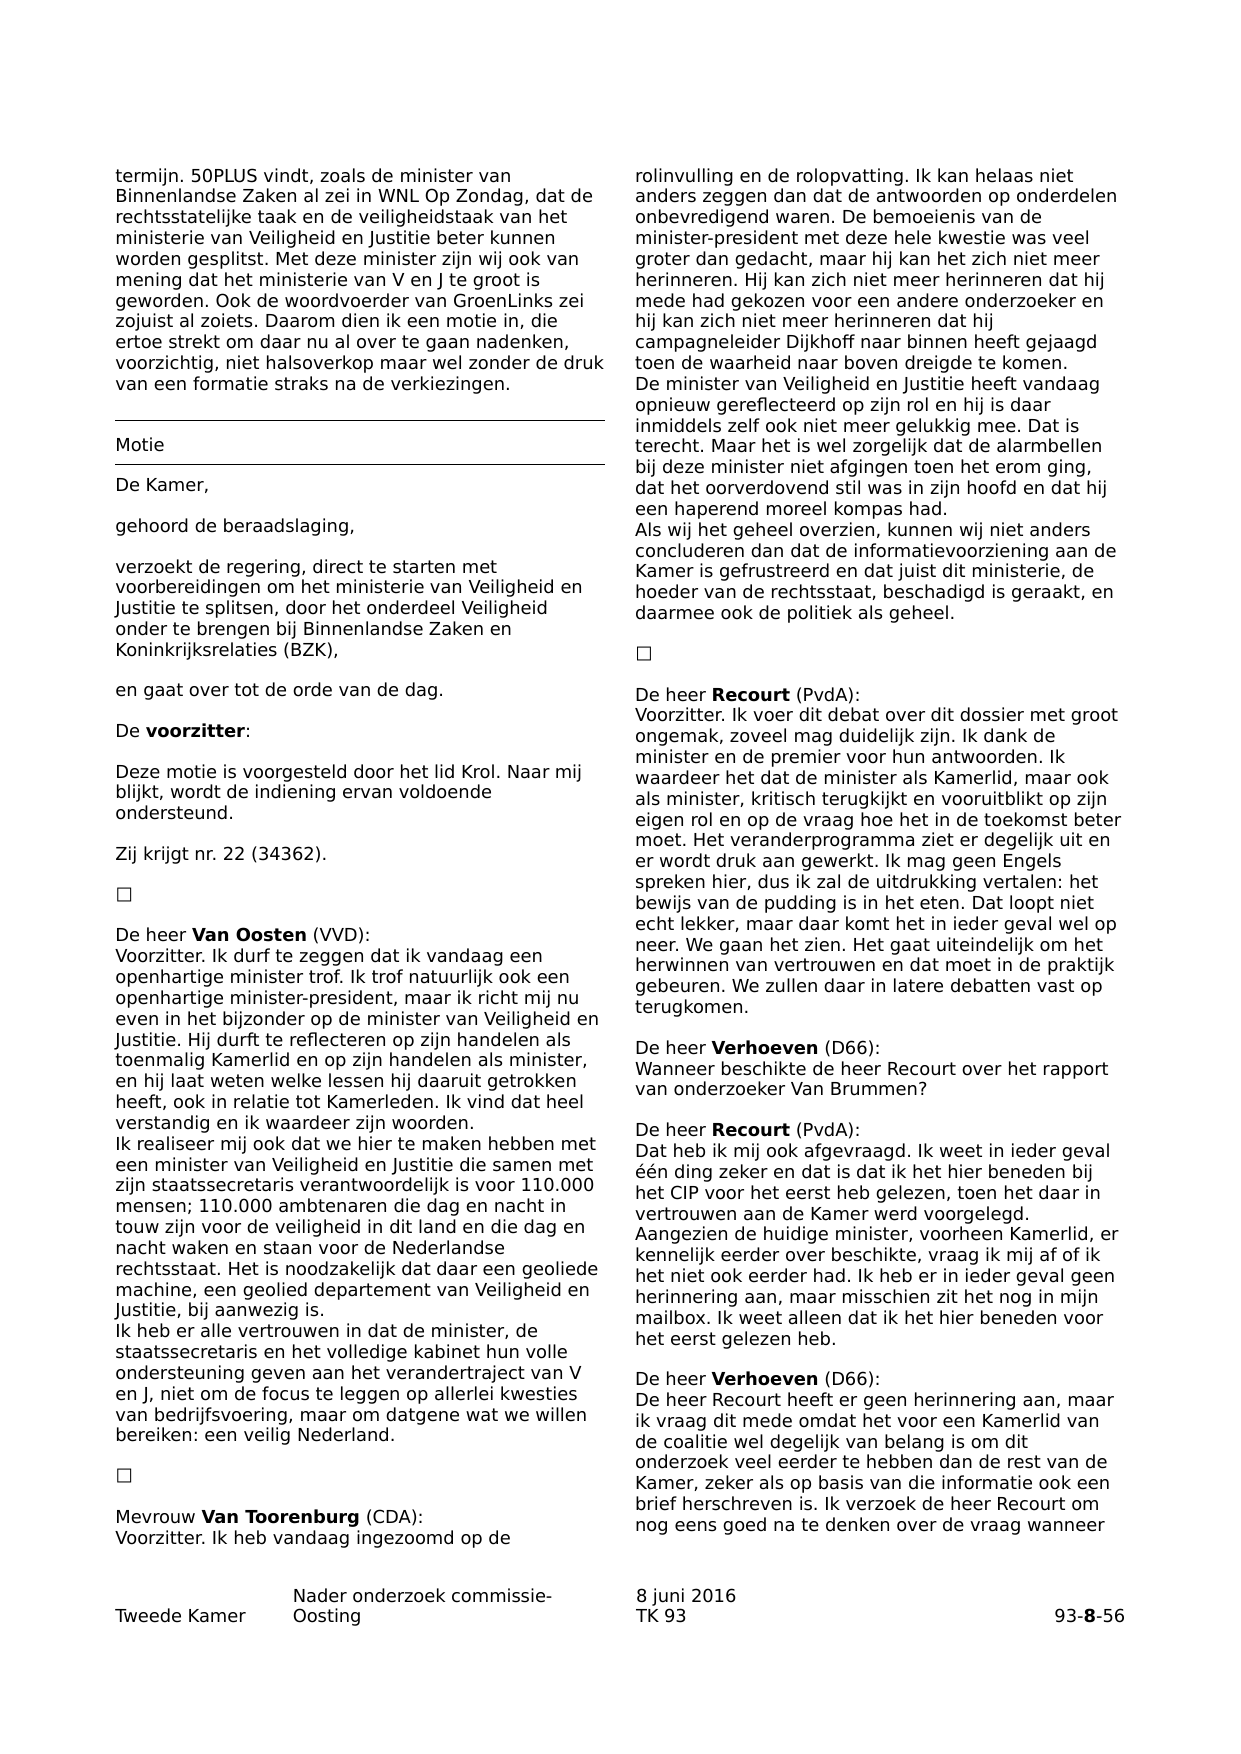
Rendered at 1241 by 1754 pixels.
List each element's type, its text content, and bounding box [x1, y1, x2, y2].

text De heer Van Oosten (VVD): [115, 925, 605, 946]
text Voorzitter. Ik voer dit debat over dit dossier met groot ongemak, zoveel mag duidelijk zijn. Ik dank de minister en de premier voor hun antwoorden. Ik waardeer het dat de minister als Kamerlid, maar ook als minister, kritisch terugkijkt en vooruitblikt op zijn eigen rol en op de vraag hoe het in de toekomst beter moet. Het veranderprogramma ziet er degelijk uit en er wordt druk aan gewerkt. Ik mag geen Engels spreken hier, dus ik zal de uitdrukking vertalen: het bewijs van de pudding is in het eten. Dat loopt niet echt lekker, maar daar komt het in ieder geval wel op neer. We gaan het zien. Het gaat uiteindelijk om het herwinnen van vertrouwen en dat moet in de praktijk gebeuren. We zullen daar in latere debatten vast op terugkomen. [635, 705, 1125, 1018]
text De Kamer, [115, 475, 605, 496]
text Dat heb ik mij ook afgevraagd. Ik weet in ieder geval één ding zeker en dat is dat ik het hier beneden bij het CIP voor het eerst heb gelezen, toen het daar in vertrouwen aan de Kamer werd voorgelegd. Aangezien de huidige minister, voorheen Kamerlid, er kennelijk eerder over beschikte, vraag ik mij af of ik het niet ook eerder had. Ik heb er in ieder geval geen herinnering aan, maar misschien zit het nog in mijn mailbox. Ik weet alleen dat ik het hier beneden voor het eerst gelezen heb. [635, 1141, 1125, 1349]
text De heer Recourt heeft er geen herinnering aan, maar ik vraag dit mede omdat het voor een Kamerlid van de coalitie wel degelijk van belang is om dit onderzoek veel eerder te hebben dan de rest van de Kamer, zeker als op basis van die informatie ook een brief herschreven is. Ik verzoek de heer Recourt om nog eens goed na te denken over de vraag wanneer [635, 1390, 1125, 1536]
text ⬜ [115, 1466, 605, 1487]
text De voorzitter: [115, 721, 605, 742]
text Deze motie is voorgesteld door het lid Krol. Naar mij blijkt, wordt de indiening ervan voldoende ondersteund. [115, 762, 605, 824]
text termijn. 50PLUS vindt, zoals de minister van Binnenlandse Zaken al zei in WNL Op Zondag, dat de rechtsstatelijke taak en de veiligheidstaak van het ministerie van Veiligheid en Justitie beter kunnen worden gesplitst. Met deze minister zijn wij ook van mening dat het ministerie van V en J te groot is geworden. Ook de woordvoerder van GroenLinks zei zojuist al zoiets. Daarom dien ik een motie in, die ertoe strekt om daar nu al over te gaan nadenken, voorzichtig, niet halsoverkop maar wel zonder de druk van een formatie straks na de verkiezingen. [115, 165, 605, 394]
text en gaat over tot de orde van de dag. [115, 680, 605, 701]
text Motie [115, 434, 605, 455]
text De heer Verhoeven (D66): [635, 1369, 1125, 1390]
text Voorzitter. Ik durf te zeggen dat ik vandaag een openhartige minister trof. Ik trof natuurlijk ook een openhartige minister-president, maar ik richt mij nu even in het bijzonder op de minister van Veiligheid en Justitie. Hij durft te reflecteren op zijn handelen als toenmalig Kamerlid en op zijn handelen als minister, en hij laat weten welke lessen hij daaruit getrokken heeft, ook in relatie tot Kamerleden. Ik vind dat heel verstandig en ik waardeer zijn woorden. [115, 946, 605, 1133]
text ⬜ [115, 884, 605, 905]
text De heer Recourt (PvdA): [635, 1120, 1125, 1141]
text ⬜ [635, 644, 1125, 664]
text Mevrouw Van Toorenburg (CDA): [115, 1507, 605, 1527]
text Wanneer beschikte de heer Recourt over het rapport van onderzoeker Van Brummen? [635, 1058, 1125, 1100]
text Ik realiseer mij ook dat we hier te maken hebben met een minister van Veiligheid en Justitie die samen met zijn staatssecretaris verantwoordelijk is voor 110.000 mensen; 110.000 ambtenaren die dag en nacht in touw zijn voor de veiligheid in dit land en die dag en nacht waken en staan voor de Nederlandse rechtsstaat. Het is noodzakelijk dat daar een geoliede machine, een geolied departement van Veiligheid en Justitie, bij aanwezig is. [115, 1133, 605, 1321]
text De heer Recourt (PvdA): [635, 684, 1125, 705]
text Zij krijgt nr. 22 (34362). [115, 844, 605, 864]
text De heer Verhoeven (D66): [635, 1038, 1125, 1058]
text verzoekt de regering, direct te starten met voorbereidingen om het ministerie van Veiligheid en Justitie te splitsen, door het onderdeel Veiligheid onder te brengen bij Binnenlandse Zaken en Koninkrijksrelaties (BZK), [115, 557, 605, 660]
text De minister van Veiligheid en Justitie heeft vandaag opnieuw gereflecteerd op zijn rol en hij is daar inmiddels zelf ook niet meer gelukkig mee. Dat is terecht. Maar het is wel zorgelijk dat de alarmbellen bij deze minister niet afgingen toen het erom ging, dat het oorverdovend stil was in zijn hoofd en dat hij een haperend moreel kompas had. [635, 374, 1125, 519]
text Voorzitter. Ik heb vandaag ingezoomd op de [115, 1527, 605, 1548]
text rolinvulling en de rolopvatting. Ik kan helaas niet anders zeggen dan dat de antwoorden op onderdelen onbevredigend waren. De bemoeienis van de minister-president met deze hele kwestie was veel groter dan gedacht, maar hij kan het zich niet meer herinneren. Hij kan zich niet meer herinneren dat hij mede had gekozen voor een andere onderzoeker en hij kan zich niet meer herinneren dat hij campagneleider Dijkhoff naar binnen heeft gejaagd toen de waarheid naar boven dreigde te komen. [635, 165, 1125, 374]
text Ik heb er alle vertrouwen in dat de minister, de staatssecretaris en het volledige kabinet hun volle ondersteuning geven aan het verandertraject van V en J, niet om de focus te leggen op allerlei kwesties van bedrijfsvoering, maar om datgene wat we willen bereiken: een veilig Nederland. [115, 1321, 605, 1446]
text Als wij het geheel overzien, kunnen wij niet anders concluderen dan dat de informatievoorziening aan de Kamer is gefrustreerd en dat juist dit ministerie, de hoeder van de rechtsstaat, beschadigd is geraakt, en daarmee ook de politiek als geheel. [635, 519, 1125, 624]
text gehoord de beraadslaging, [115, 516, 605, 537]
